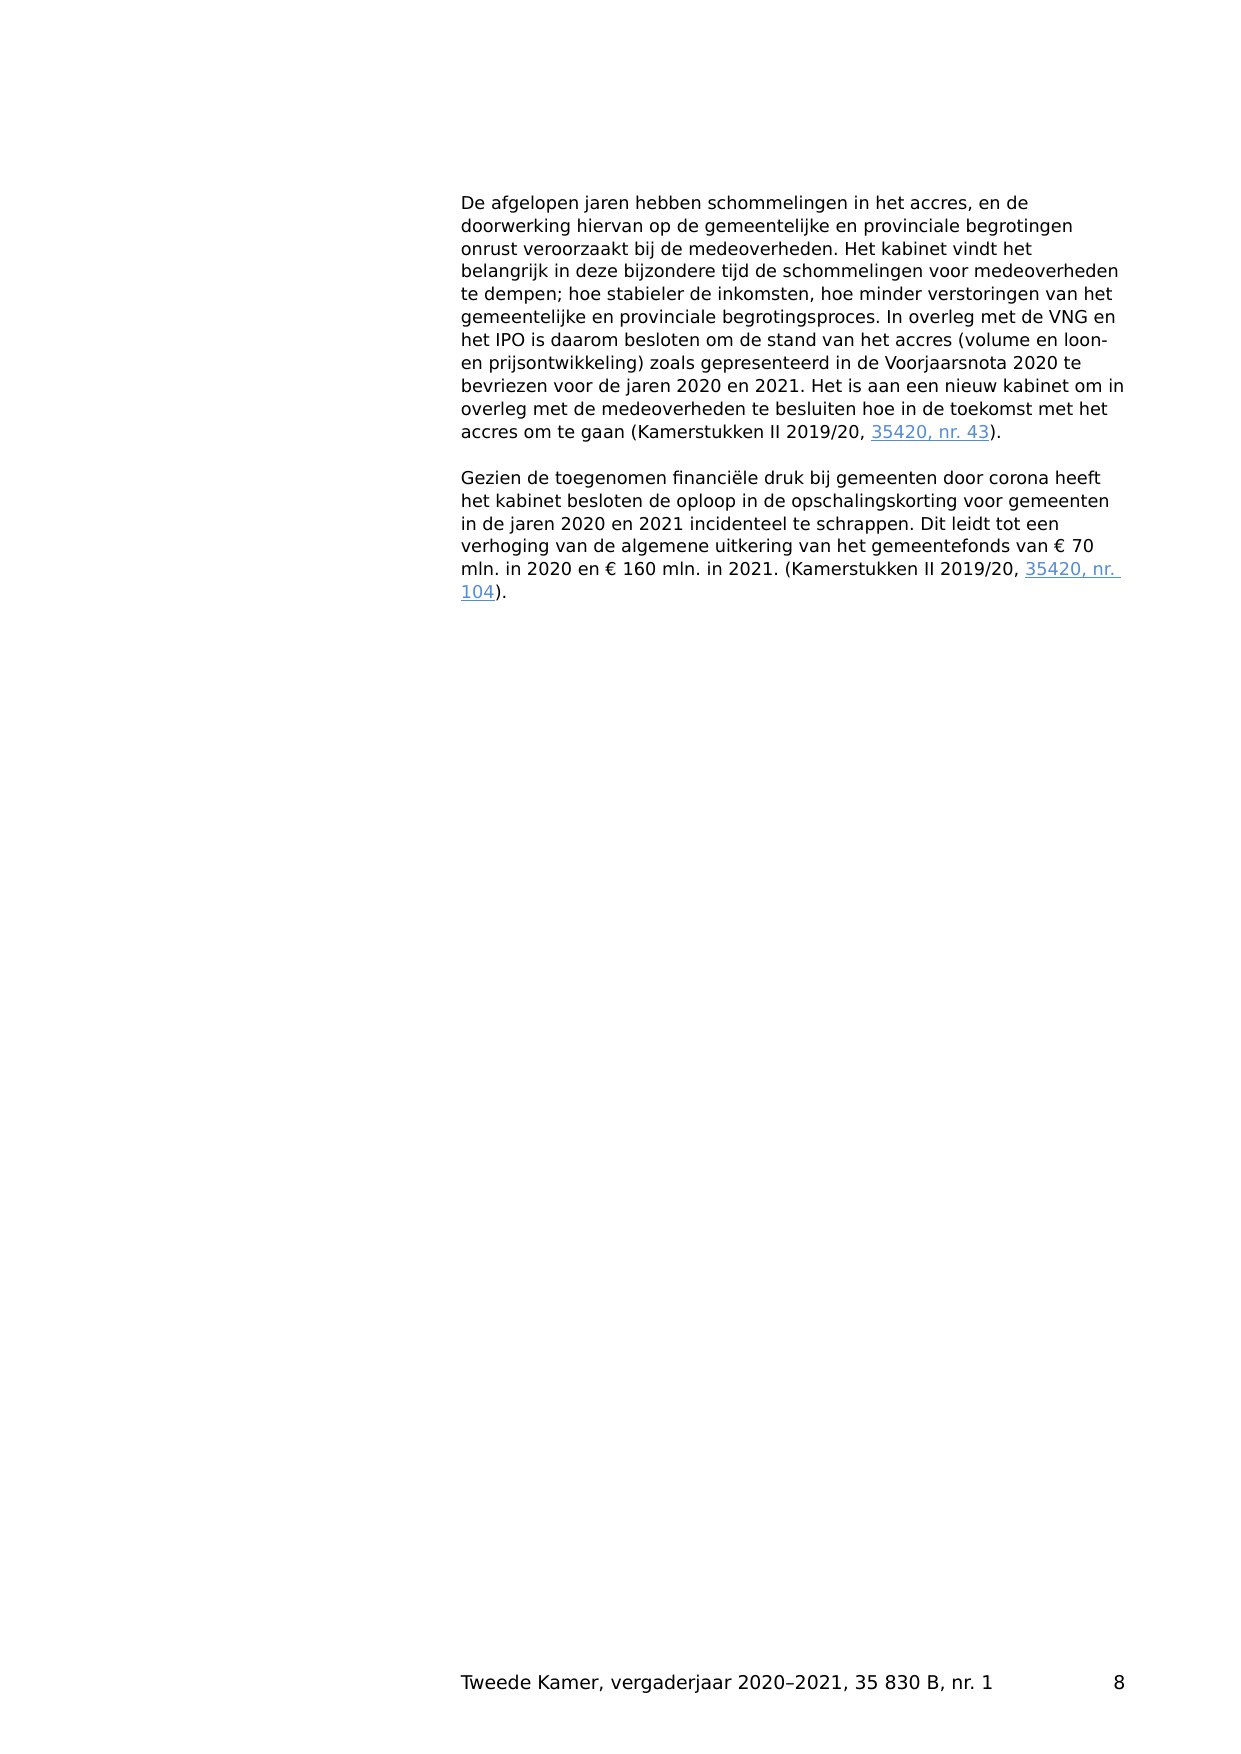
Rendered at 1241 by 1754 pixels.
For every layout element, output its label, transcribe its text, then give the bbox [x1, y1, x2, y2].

text De afgelopen jaren hebben schommelingen in het accres, en de doorwerking hiervan op de gemeentelijke en provinciale begrotingen onrust veroorzaakt bij de medeoverheden. Het kabinet vindt het belangrijk in deze bijzondere tijd de schommelingen voor medeoverheden te dempen; hoe stabieler de inkomsten, hoe minder verstoringen van het gemeentelijke en provinciale begrotingsproces. In overleg met de VNG en het IPO is daarom besloten om de stand van het accres (volume en loon- en prijsontwikkeling) zoals gepresenteerd in de Voorjaarsnota 2020 te bevriezen voor de jaren 2020 en 2021. Het is aan een nieuw kabinet om in overleg met de medeoverheden te besluiten hoe in de toekomst met het accres om te gaan (Kamerstukken II 2019/20, 35420, nr. 43). [461, 191, 1125, 443]
text Gezien de toegenomen financiële druk bij gemeenten door corona heeft het kabinet besloten de oploop in de opschalingskorting voor gemeenten in de jaren 2020 en 2021 incidenteel te schrappen. Dit leidt tot een verhoging van de algemene uitkering van het gemeentefonds van € 70 mln. in 2020 en € 160 mln. in 2021. (Kamerstukken II 2019/20, 35420, nr. 104). [461, 466, 1125, 603]
